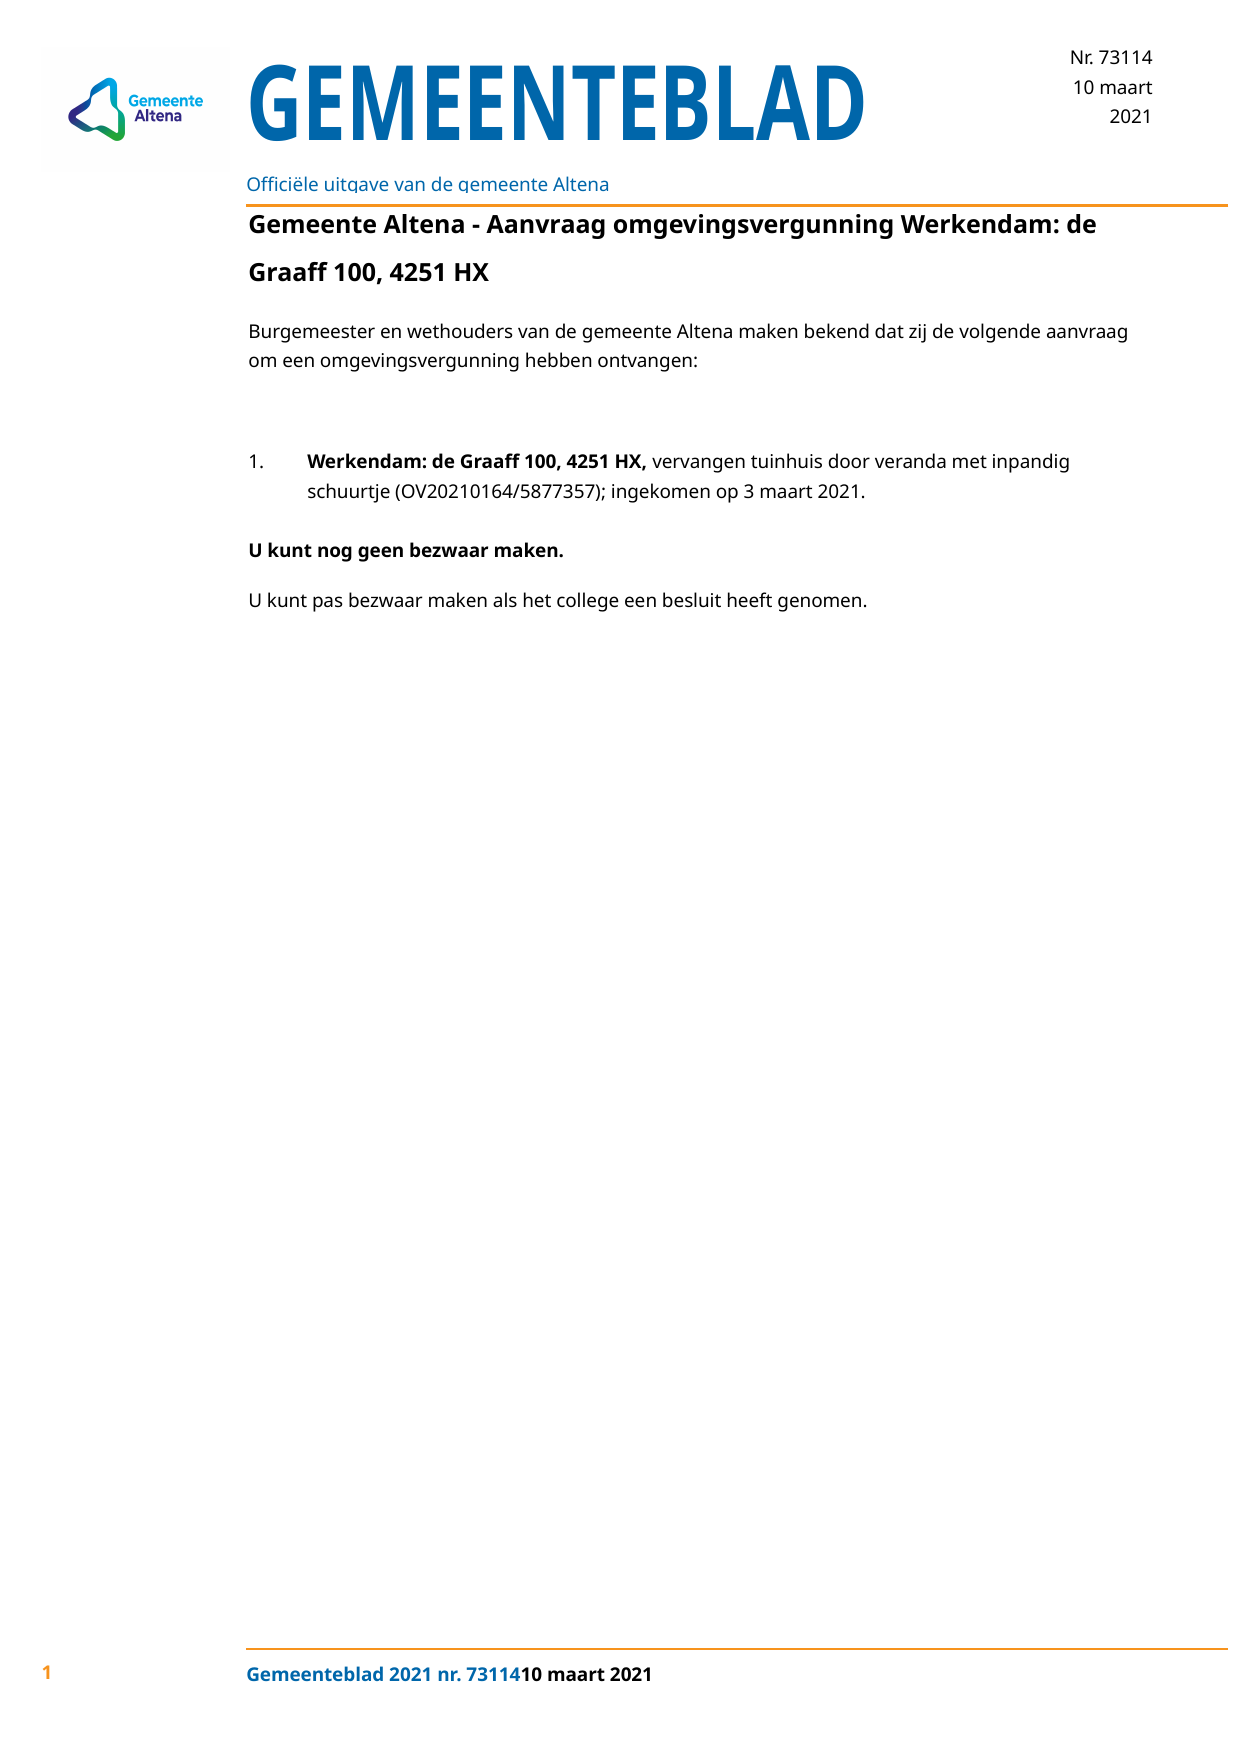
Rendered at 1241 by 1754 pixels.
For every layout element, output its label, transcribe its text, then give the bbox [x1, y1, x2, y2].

text Burgemeester en wethouders van de gemeente Altena maken bekend dat zij de volgende aanvraag om een omgevingsvergunning hebben ontvangen: [248, 318, 1152, 373]
picture [41, 47, 231, 172]
text U kunt nog geen bezwaar maken. [248, 537, 1152, 563]
list Werkendam: de Graaff 100, 4251 HX, vervangen tuinhuis door veranda met inpandig schuurtje (OV20210164/5877357); ingekomen op 3 maart 2021. [248, 448, 1152, 504]
text Gemeente Altena - Aanvraag omgevingsvergunning Werkendam: de Graaff 100, 4251 HX [248, 207, 1152, 288]
text U kunt pas bezwaar maken als het college een besluit heeft genomen. [248, 587, 1152, 613]
